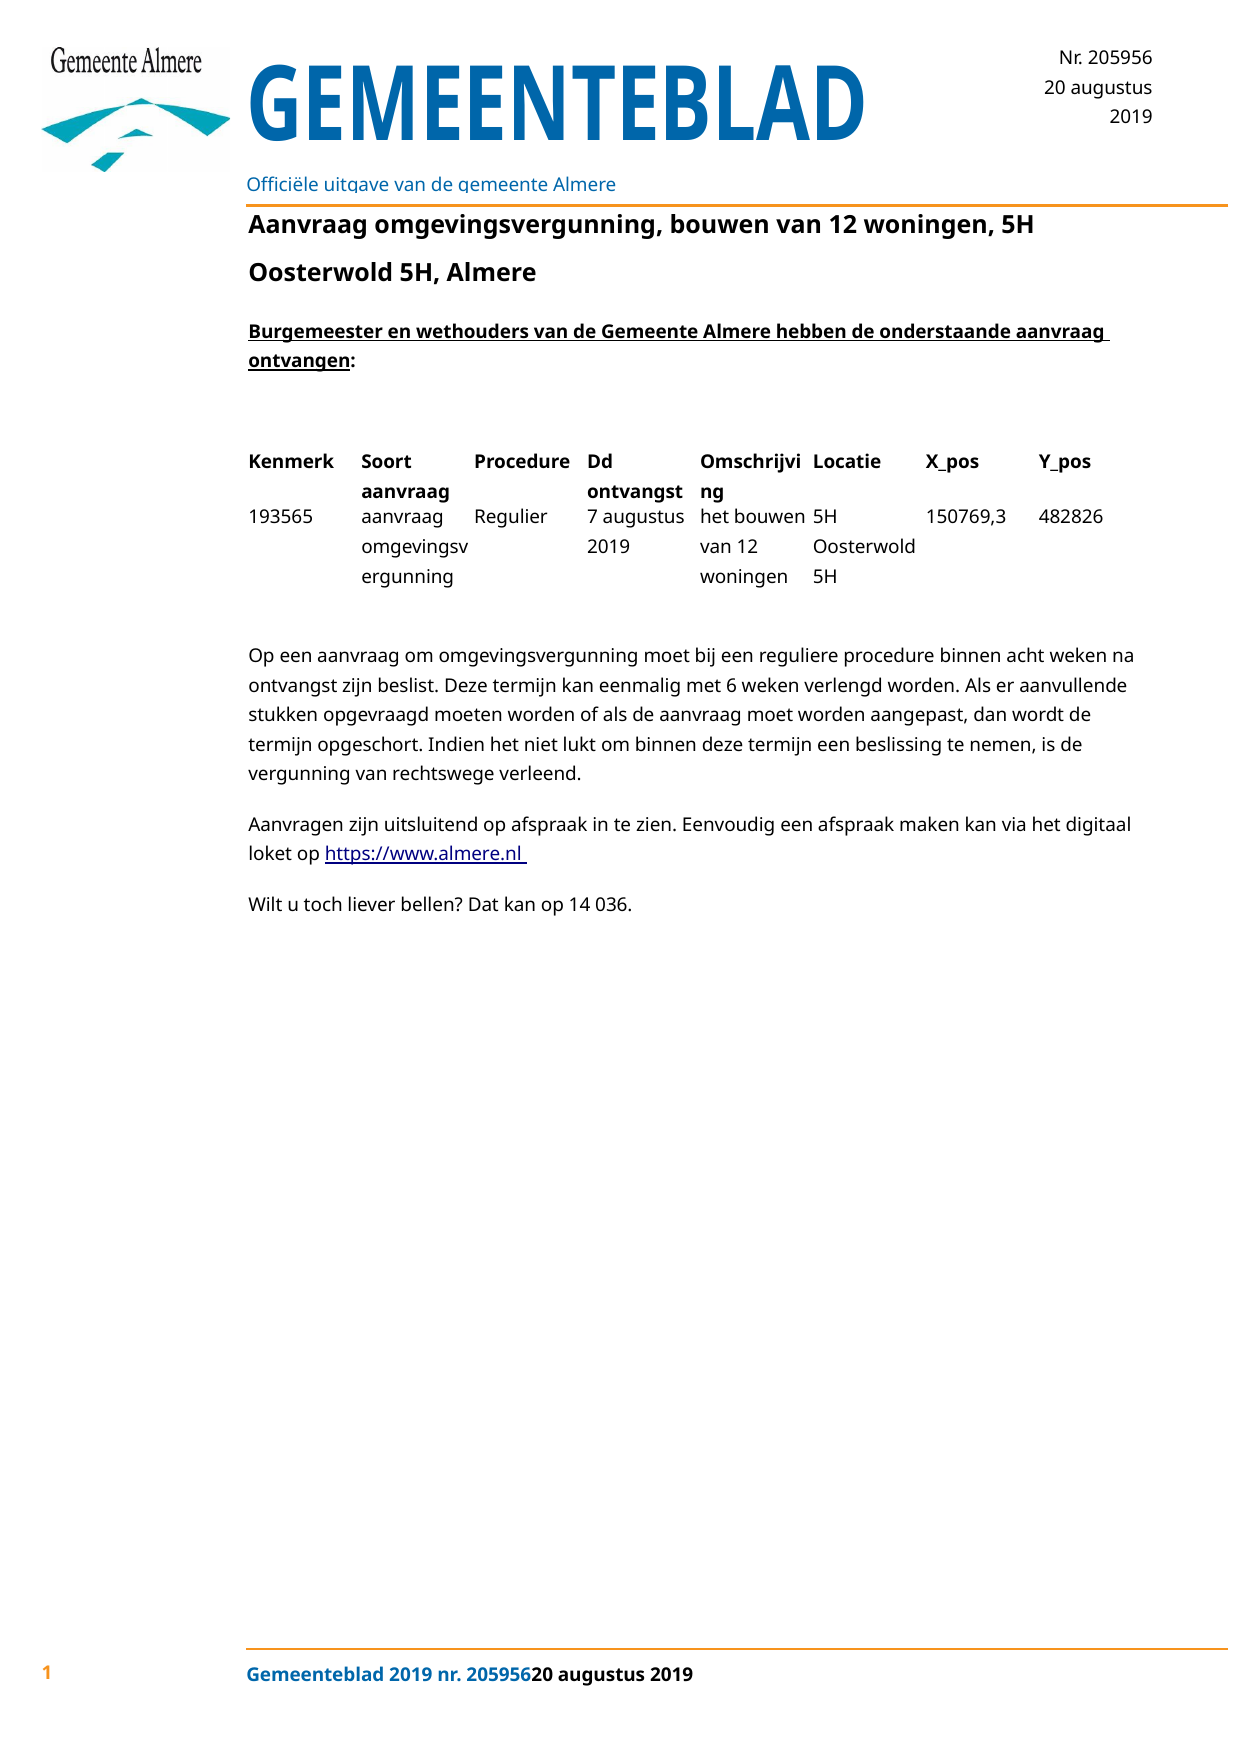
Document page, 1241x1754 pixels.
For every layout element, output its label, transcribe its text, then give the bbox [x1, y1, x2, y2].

table_header Kenmerk [248, 449, 361, 504]
table_header Soort aanvraag [361, 449, 474, 504]
table_header Procedure [474, 449, 587, 504]
picture [41, 47, 231, 172]
table_cell 5H Oosterwold 5H [813, 504, 926, 589]
table_cell 193565 [248, 504, 361, 589]
table_header Locatie [813, 449, 926, 504]
text Burgemeester en wethouders van de Gemeente Almere hebben de onderstaande aanvraag ontvangen: [248, 318, 1152, 373]
table_cell 7 augustus 2019 [587, 504, 700, 589]
text Wilt u toch liever bellen? Dat kan op 14 036. [248, 891, 1152, 917]
table_header Y_pos [1039, 449, 1152, 504]
table_header X_pos [926, 449, 1038, 504]
text Op een aanvraag om omgevingsvergunning moet bij een reguliere procedure binnen acht weken na ontvangst zijn beslist. Deze termijn kan eenmalig met 6 weken verlengd worden. Als er aanvullende stukken opgevraagd moeten worden of als de aanvraag moet worden aangepast, dan wordt de termijn opgeschort. Indien het niet lukt om binnen deze termijn een beslissing te nemen, is de vergunning van rechtswege verleend. [248, 642, 1152, 786]
table_cell aanvraag omgevingsvergunning [361, 504, 474, 589]
table_header Dd ontvangst [587, 449, 700, 504]
table_cell Regulier [474, 504, 587, 589]
text Aanvraag omgevingsvergunning, bouwen van 12 woningen, 5H Oosterwold 5H, Almere [248, 207, 1152, 288]
table_cell het bouwen van 12 woningen [700, 504, 813, 589]
table_header Omschrijving [700, 449, 813, 504]
text Aanvragen zijn uitsluitend op afspraak in te zien. Eenvoudig een afspraak maken kan via het digitaal loket op https://www.almere.nl [248, 811, 1152, 866]
table_cell 482826 [1039, 504, 1152, 589]
table_cell 150769,3 [926, 504, 1038, 589]
